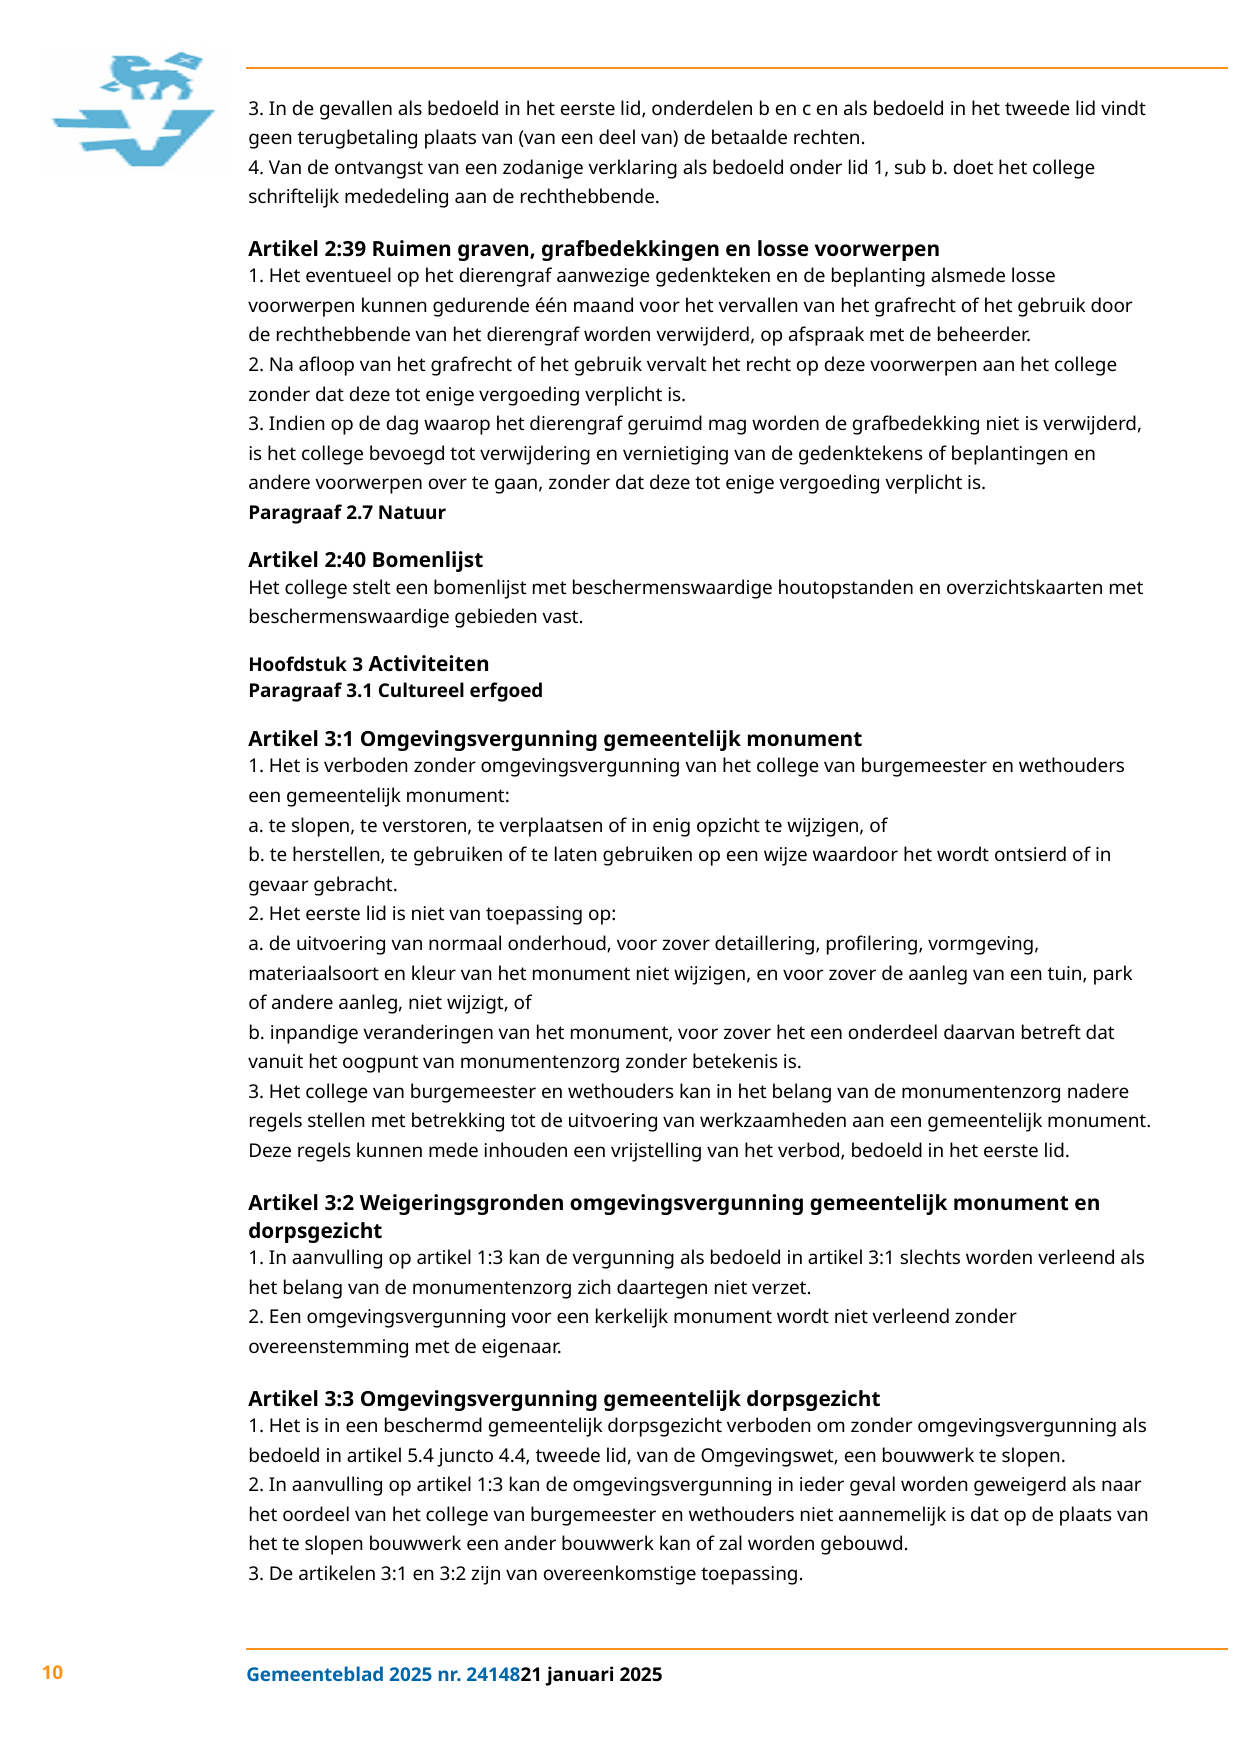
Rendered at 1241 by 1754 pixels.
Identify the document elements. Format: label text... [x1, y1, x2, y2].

text 2. In aanvulling op artikel 1:3 kan de omgevingsvergunning in ieder geval worden geweigerd als naar het oordeel van het college van burgemeester en wethouders niet aannemelijk is dat op de plaats van het te slopen bouwwerk een ander bouwwerk kan of zal worden gebouwd. [248, 1471, 1152, 1556]
text 3. De artikelen 3:1 en 3:2 zijn van overeenkomstige toepassing. [248, 1560, 1152, 1586]
text 1. Het eventueel op het dierengraf aanwezige gedenkteken en de beplanting alsmede losse voorwerpen kunnen gedurende één maand voor het vervallen van het grafrecht of het gebruik door de rechthebbende van het dierengraf worden verwijderd, op afspraak met de beheerder. [248, 262, 1152, 347]
text Paragraaf 3.1 Cultureel erfgoed [248, 678, 1152, 703]
text 2. Het eerste lid is niet van toepassing op: [248, 901, 1152, 926]
text a. de uitvoering van normaal onderhoud, voor zover detaillering, profilering, vormgeving, materiaalsoort en kleur van het monument niet wijzigen, en voor zover de aanleg van een tuin, park of andere aanleg, niet wijzigt, of [248, 930, 1152, 1015]
text Artikel 2:39 Ruimen graven, grafbedekkingen en losse voorwerpen [248, 234, 1152, 262]
text Artikel 3:3 Omgevingsvergunning gemeentelijk dorpsgezicht [248, 1384, 1152, 1412]
text Hoofdstuk 3 Activiteiten [248, 649, 1152, 678]
picture [41, 47, 231, 172]
text 2. Een omgevingsvergunning voor een kerkelijk monument wordt niet verleend zonder overeenstemming met de eigenaar. [248, 1304, 1152, 1359]
text 3. Het college van burgemeester en wethouders kan in het belang van de monumentenzorg nadere regels stellen met betrekking tot de uitvoering van werkzaamheden aan een gemeentelijk monument. Deze regels kunnen mede inhouden een vrijstelling van het verbod, bedoeld in het eerste lid. [248, 1078, 1152, 1163]
text Paragraaf 2.7 Natuur [248, 499, 1152, 525]
text 1. In aanvulling op artikel 1:3 kan de vergunning als bedoeld in artikel 3:1 slechts worden verleend als het belang van de monumentenzorg zich daartegen niet verzet. [248, 1244, 1152, 1300]
text a. te slopen, te verstoren, te verplaatsen of in enig opzicht te wijzigen, of [248, 812, 1152, 838]
text Artikel 3:1 Omgevingsvergunning gemeentelijk monument [248, 724, 1152, 753]
text Artikel 2:40 Bomenlijst [248, 546, 1152, 574]
text 3. In de gevallen als bedoeld in het eerste lid, onderdelen b en c en als bedoeld in het tweede lid vindt geen terugbetaling plaats van (van een deel van) de betaalde rechten. [248, 95, 1152, 150]
text 1. Het is verboden zonder omgevingsvergunning van het college van burgemeester en wethouders een gemeentelijk monument: [248, 753, 1152, 808]
text 3. Indien op de dag waarop het dierengraf geruimd mag worden de grafbedekking niet is verwijderd, is het college bevoegd tot verwijdering en vernietiging van de gedenktekens of beplantingen en andere voorwerpen over te gaan, zonder dat deze tot enige vergoeding verplicht is. [248, 410, 1152, 495]
text 1. Het is in een beschermd gemeentelijk dorpsgezicht verboden om zonder omgevingsvergunning als bedoeld in artikel 5.4 juncto 4.4, tweede lid, van de Omgevingswet, een bouwwerk te slopen. [248, 1412, 1152, 1467]
text b. te herstellen, te gebruiken of te laten gebruiken op een wijze waardoor het wordt ontsierd of in gevaar gebracht. [248, 841, 1152, 897]
text Artikel 3:2 Weigeringsgronden omgevingsvergunning gemeentelijk monument en dorpsgezicht [248, 1188, 1152, 1244]
text 2. Na afloop van het grafrecht of het gebruik vervalt het recht op deze voorwerpen aan het college zonder dat deze tot enige vergoeding verplicht is. [248, 351, 1152, 406]
text Het college stelt een bomenlijst met beschermenswaardige houtopstanden en overzichtskaarten met beschermenswaardige gebieden vast. [248, 574, 1152, 629]
text b. inpandige veranderingen van het monument, voor zover het een onderdeel daarvan betreft dat vanuit het oogpunt van monumentenzorg zonder betekenis is. [248, 1019, 1152, 1074]
text 4. Van de ontvangst van een zodanige verklaring als bedoeld onder lid 1, sub b. doet het college schriftelijk mededeling aan de rechthebbende. [248, 154, 1152, 209]
